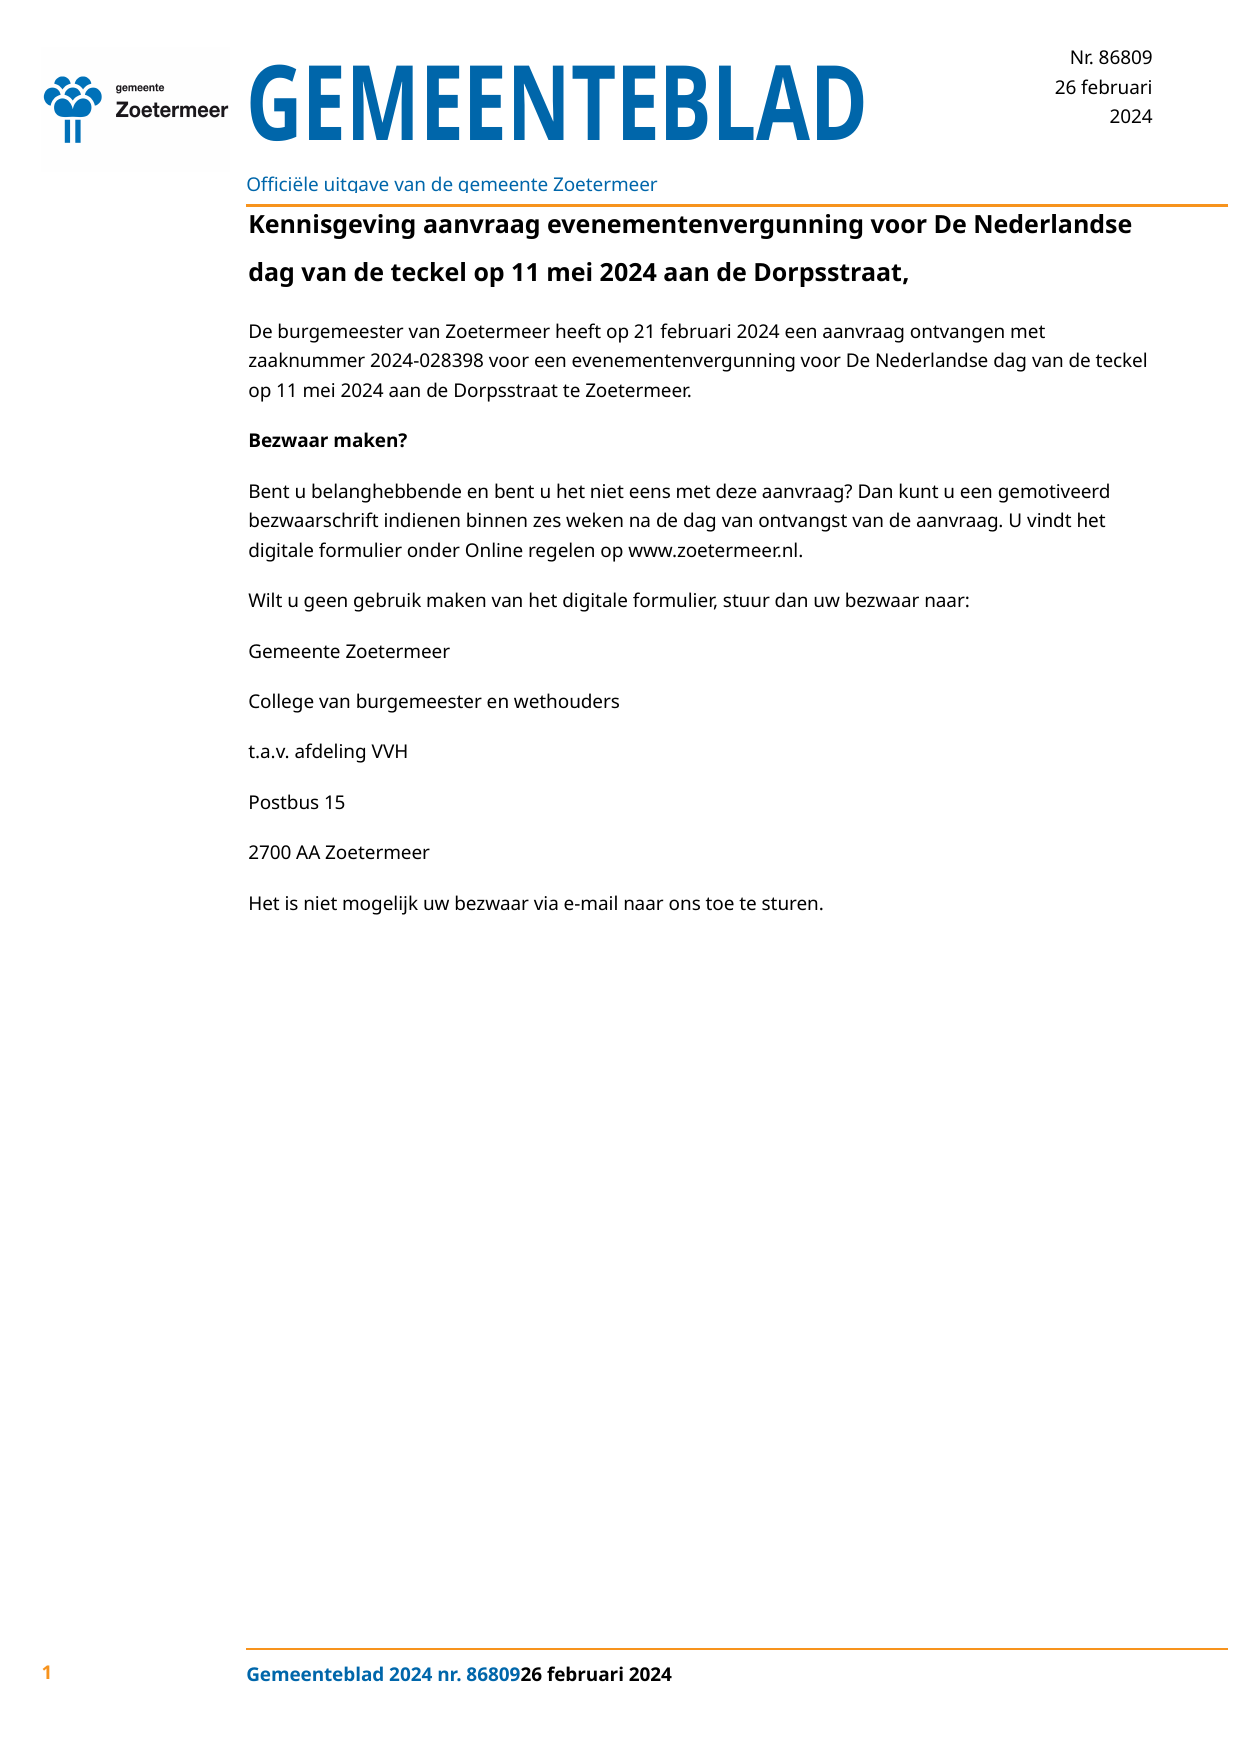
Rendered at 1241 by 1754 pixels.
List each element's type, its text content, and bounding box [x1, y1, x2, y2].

text Bent u belanghebbende en bent u het niet eens met deze aanvraag? Dan kunt u een gemotiveerd bezwaarschrift indienen binnen zes weken na de dag van ontvangst van de aanvraag. U vindt het digitale formulier onder Online regelen op www.zoetermeer.nl. [248, 478, 1152, 563]
text Wilt u geen gebruik maken van het digitale formulier, stuur dan uw bezwaar naar: [248, 587, 1152, 613]
text Gemeente Zoetermeer [248, 638, 1152, 664]
picture [41, 47, 231, 172]
text t.a.v. afdeling VVH [248, 739, 1152, 764]
text Kennisgeving aanvraag evenementenvergunning voor De Nederlandse dag van de teckel op 11 mei 2024 aan de Dorpsstraat, [248, 207, 1152, 288]
text De burgemeester van Zoetermeer heeft op 21 februari 2024 een aanvraag ontvangen met zaaknummer 2024-028398 voor een evenementenvergunning voor De Nederlandse dag van de teckel op 11 mei 2024 aan de Dorpsstraat te Zoetermeer. [248, 318, 1152, 403]
text College van burgemeester en wethouders [248, 688, 1152, 714]
text Het is niet mogelijk uw bezwaar via e-mail naar ons toe te sturen. [248, 890, 1152, 916]
text Postbus 15 [248, 789, 1152, 815]
text Bezwaar maken? [248, 427, 1152, 453]
text 2700 AA Zoetermeer [248, 839, 1152, 865]
